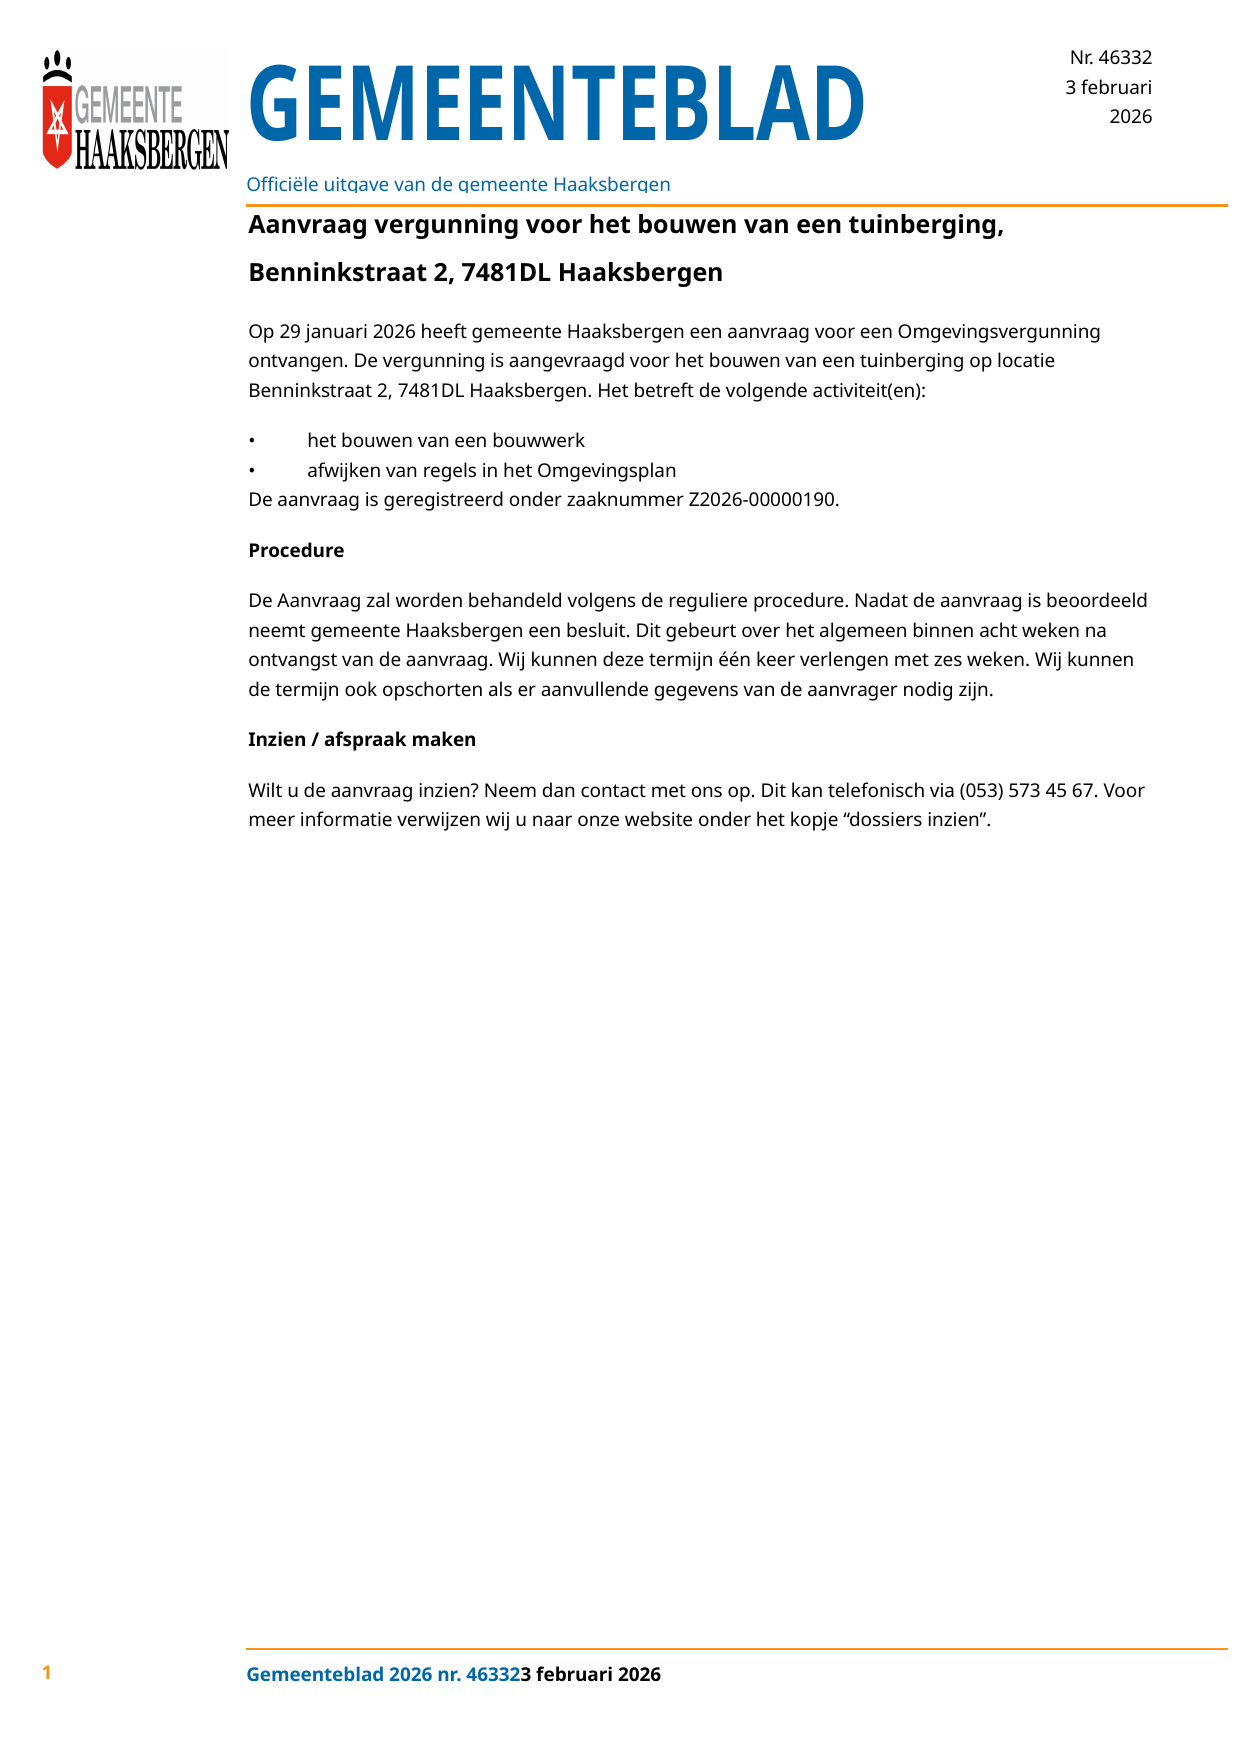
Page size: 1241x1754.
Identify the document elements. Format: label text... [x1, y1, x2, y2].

list het bouwen van een bouwwerk [248, 427, 1152, 453]
text Wilt u de aanvraag inzien? Neem dan contact met ons op. Dit kan telefonisch via (053) 573 45 67. Voor meer informatie verwijzen wij u naar onze website onder het kopje “dossiers inzien”. [248, 777, 1152, 832]
picture [41, 47, 231, 172]
text Inzien / afspraak maken [248, 727, 1152, 752]
text Op 29 januari 2026 heeft gemeente Haaksbergen een aanvraag voor een Omgevingsvergunning ontvangen. De vergunning is aangevraagd voor het bouwen van een tuinberging op locatie Benninkstraat 2, 7481DL Haaksbergen. Het betreft de volgende activiteit(en): [248, 318, 1152, 403]
text Aanvraag vergunning voor het bouwen van een tuinberging, Benninkstraat 2, 7481DL Haaksbergen [248, 207, 1152, 288]
list afwijken van regels in het Omgevingsplan [248, 457, 1152, 483]
text De Aanvraag zal worden behandeld volgens de reguliere procedure. Nadat de aanvraag is beoordeeld neemt gemeente Haaksbergen een besluit. Dit gebeurt over het algemeen binnen acht weken na ontvangst van de aanvraag. Wij kunnen deze termijn één keer verlengen met zes weken. Wij kunnen de termijn ook opschorten als er aanvullende gegevens van de aanvrager nodig zijn. [248, 587, 1152, 702]
text De aanvraag is geregistreerd onder zaaknummer Z2026-00000190. [248, 487, 1152, 512]
text Procedure [248, 537, 1152, 563]
